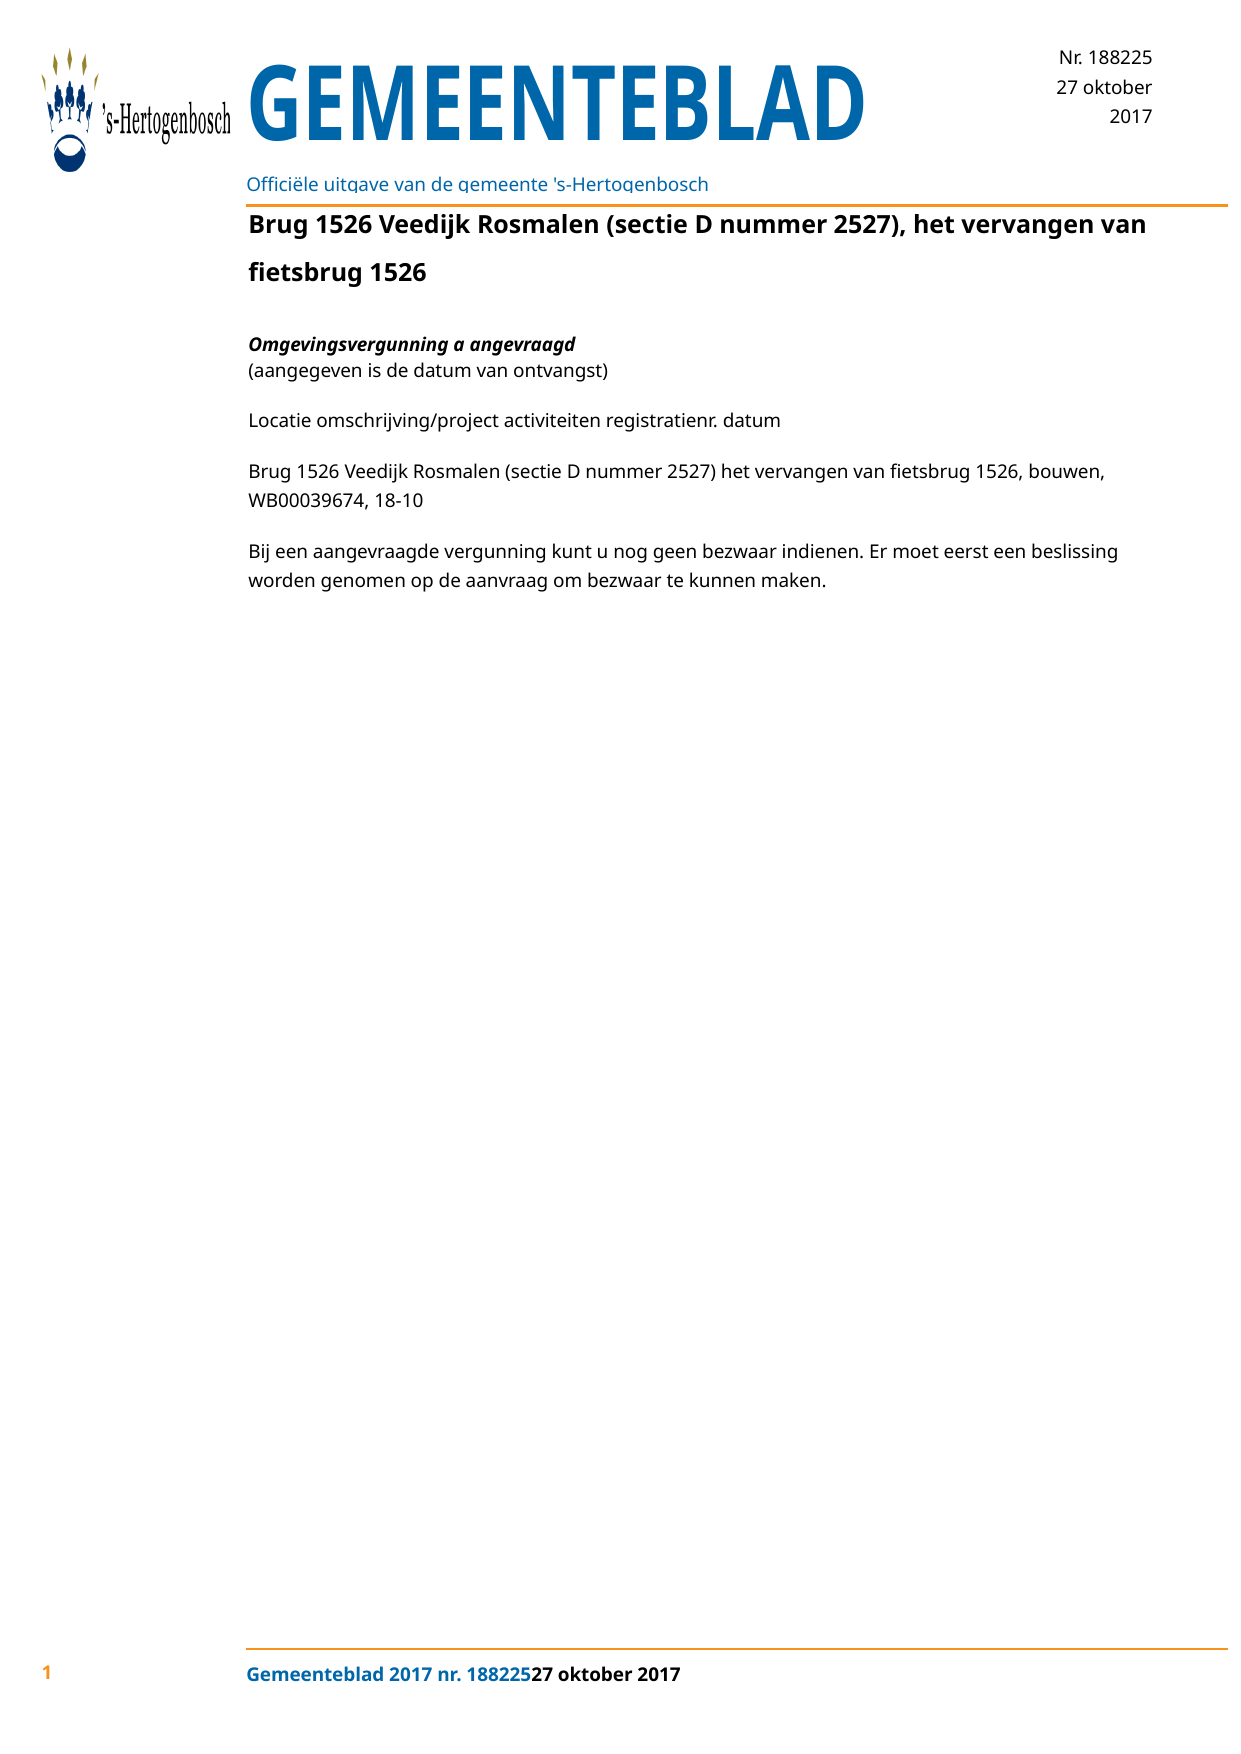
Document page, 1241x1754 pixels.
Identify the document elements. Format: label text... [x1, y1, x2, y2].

text Locatie omschrijving/project activiteiten registratienr. datum [248, 408, 1152, 433]
text Omgevingsvergunning a angevraagd [248, 331, 1152, 357]
picture [41, 47, 231, 172]
text Brug 1526 Veedijk Rosmalen (sectie D nummer 2527), het vervangen van fietsbrug 1526 [248, 207, 1152, 288]
text Bij een aangevraagde vergunning kunt u nog geen bezwaar indienen. Er moet eerst een beslissing worden genomen op de aanvraag om bezwaar te kunnen maken. [248, 538, 1152, 593]
text (aangegeven is de datum van ontvangst) [248, 357, 1152, 383]
text Brug 1526 Veedijk Rosmalen (sectie D nummer 2527) het vervangen van fietsbrug 1526, bouwen, WB00039674, 18-10 [248, 458, 1152, 513]
